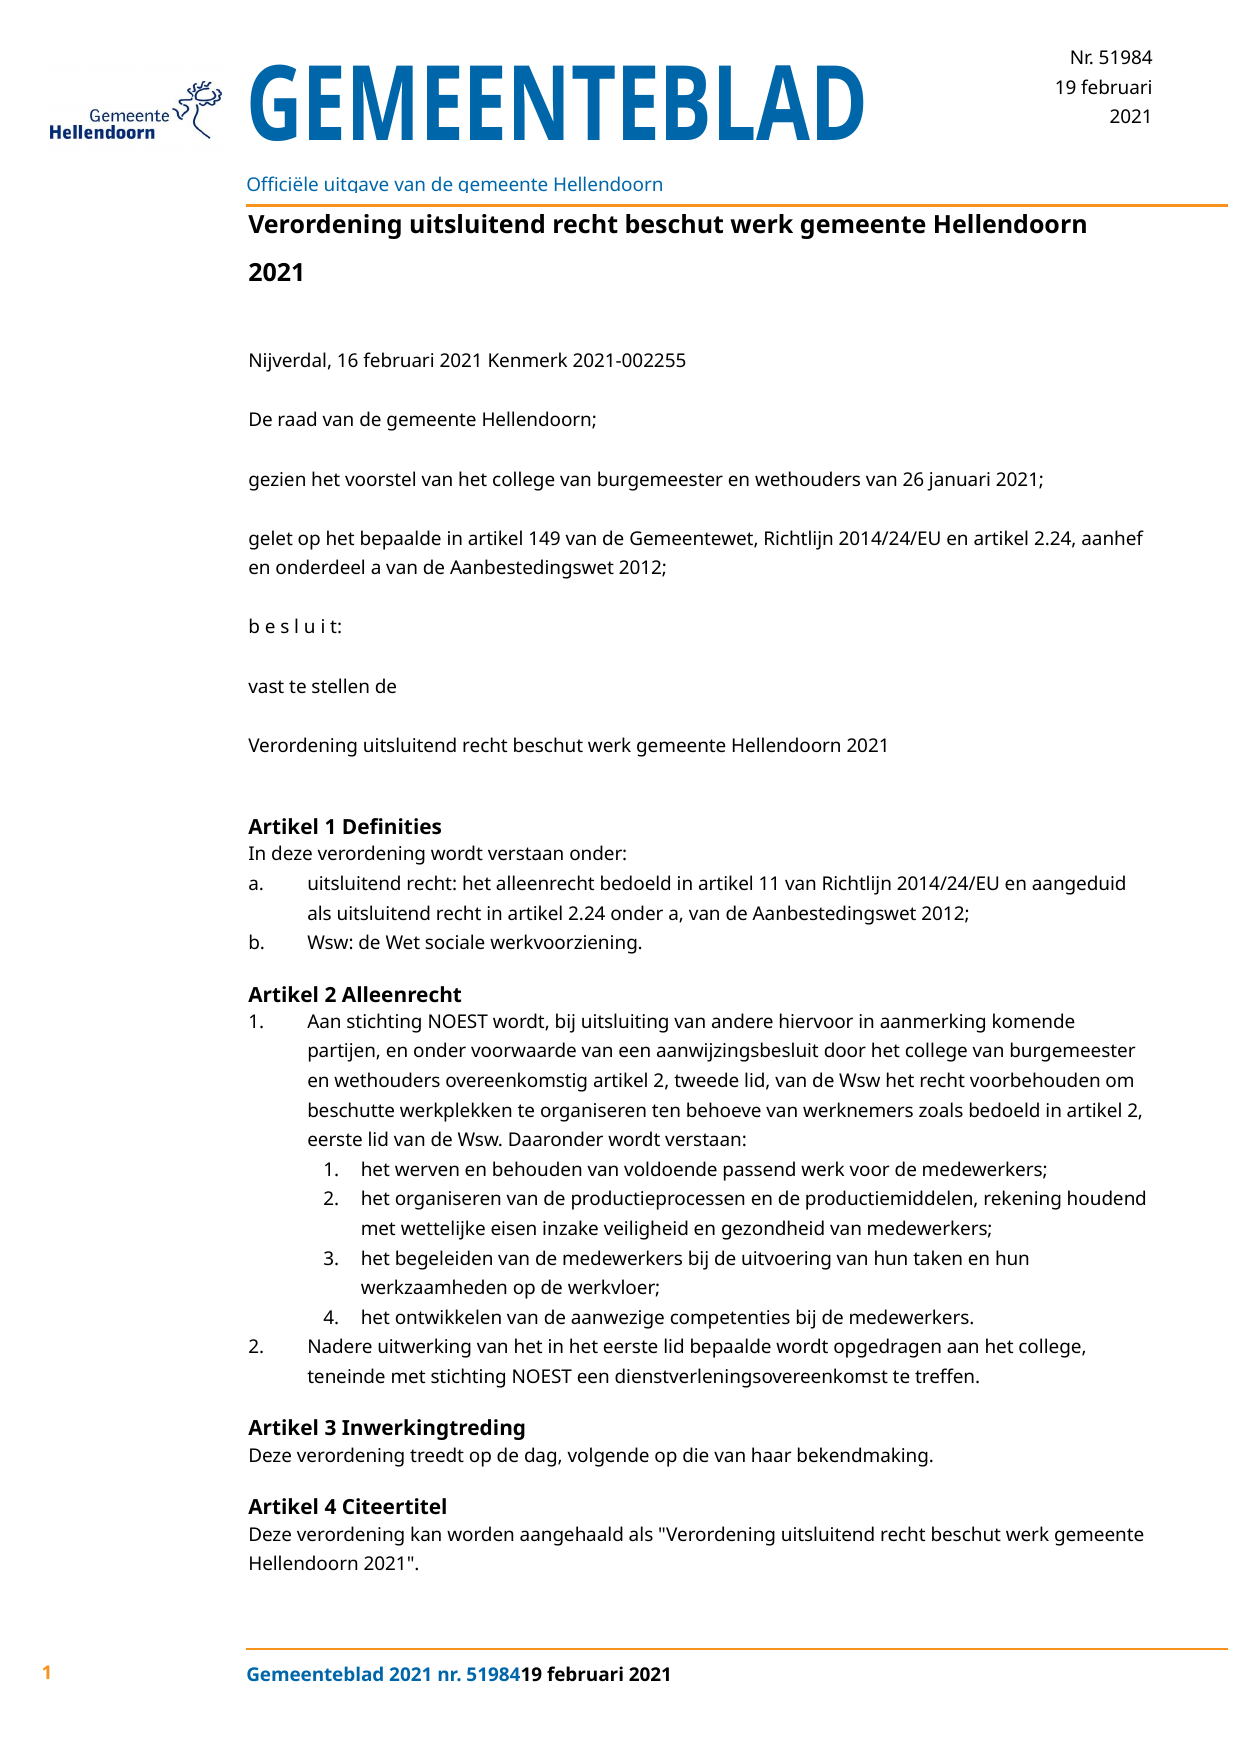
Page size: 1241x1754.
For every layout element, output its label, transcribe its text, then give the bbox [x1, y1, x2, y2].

text Deze verordening treedt op de dag, volgende op die van haar bekendmaking. [248, 1442, 1152, 1468]
text Deze verordening kan worden aangehaald als "Verordening uitsluitend recht beschut werk gemeente Hellendoorn 2021". [248, 1521, 1152, 1576]
text gezien het voorstel van het college van burgemeester en wethouders van 26 januari 2021; [248, 466, 1152, 492]
picture [41, 47, 231, 172]
text De raad van de gemeente Hellendoorn; [248, 407, 1152, 432]
list het begeleiden van de medewerkers bij de uitvoering van hun taken en hun werkzaamheden op de werkvloer; [323, 1245, 1152, 1300]
list het werven en behouden van voldoende passend werk voor de medewerkers; [323, 1156, 1152, 1182]
list Nadere uitwerking van het in het eerste lid bepaalde wordt opgedragen aan het college, teneinde met stichting NOEST een dienstverleningsovereenkomst te treffen. [248, 1333, 1152, 1389]
text Artikel 3 Inwerkingtreding [248, 1413, 1152, 1442]
text Nijverdal, 16 februari 2021 Kenmerk 2021-002255 [248, 347, 1152, 373]
text Artikel 2 Alleenrecht [248, 980, 1152, 1008]
text Artikel 4 Citeertitel [248, 1492, 1152, 1521]
text Verordening uitsluitend recht beschut werk gemeente Hellendoorn 2021 [248, 732, 1152, 758]
text Verordening uitsluitend recht beschut werk gemeente Hellendoorn 2021 [248, 207, 1152, 288]
text Artikel 1 Definities [248, 812, 1152, 841]
list Aan stichting NOEST wordt, bij uitsluiting van andere hiervoor in aanmerking komende partijen, en onder voorwaarde van een aanwijzingsbesluit door het college van burgemeester en wethouders overeenkomstig artikel 2, tweede lid, van de Wsw het recht voorbehouden om beschutte werkplekken te organiseren ten behoeve van werknemers zoals bedoeld in artikel 2, eerste lid van de Wsw. Daaronder wordt verstaan: [248, 1008, 1152, 1152]
list het organiseren van de productieprocessen en de productiemiddelen, rekening houdend met wettelijke eisen inzake veiligheid en gezondheid van medewerkers; [323, 1186, 1152, 1241]
text gelet op het bepaalde in artikel 149 van de Gemeentewet, Richtlijn 2014/24/EU en artikel 2.24, aanhef en onderdeel a van de Aanbestedingswet 2012; [248, 525, 1152, 580]
text vast te stellen de [248, 673, 1152, 699]
text b e s l u i t: [248, 614, 1152, 639]
list uitsluitend recht: het alleenrecht bedoeld in artikel 11 van Richtlijn 2014/24/EU en aangeduid als uitsluitend recht in artikel 2.24 onder a, van de Aanbestedingswet 2012; [248, 870, 1152, 925]
text In deze verordening wordt verstaan onder: [248, 841, 1152, 866]
list het ontwikkelen van de aanwezige competenties bij de medewerkers. [323, 1304, 1152, 1330]
list Wsw: de Wet sociale werkvoorziening. [248, 929, 1152, 955]
